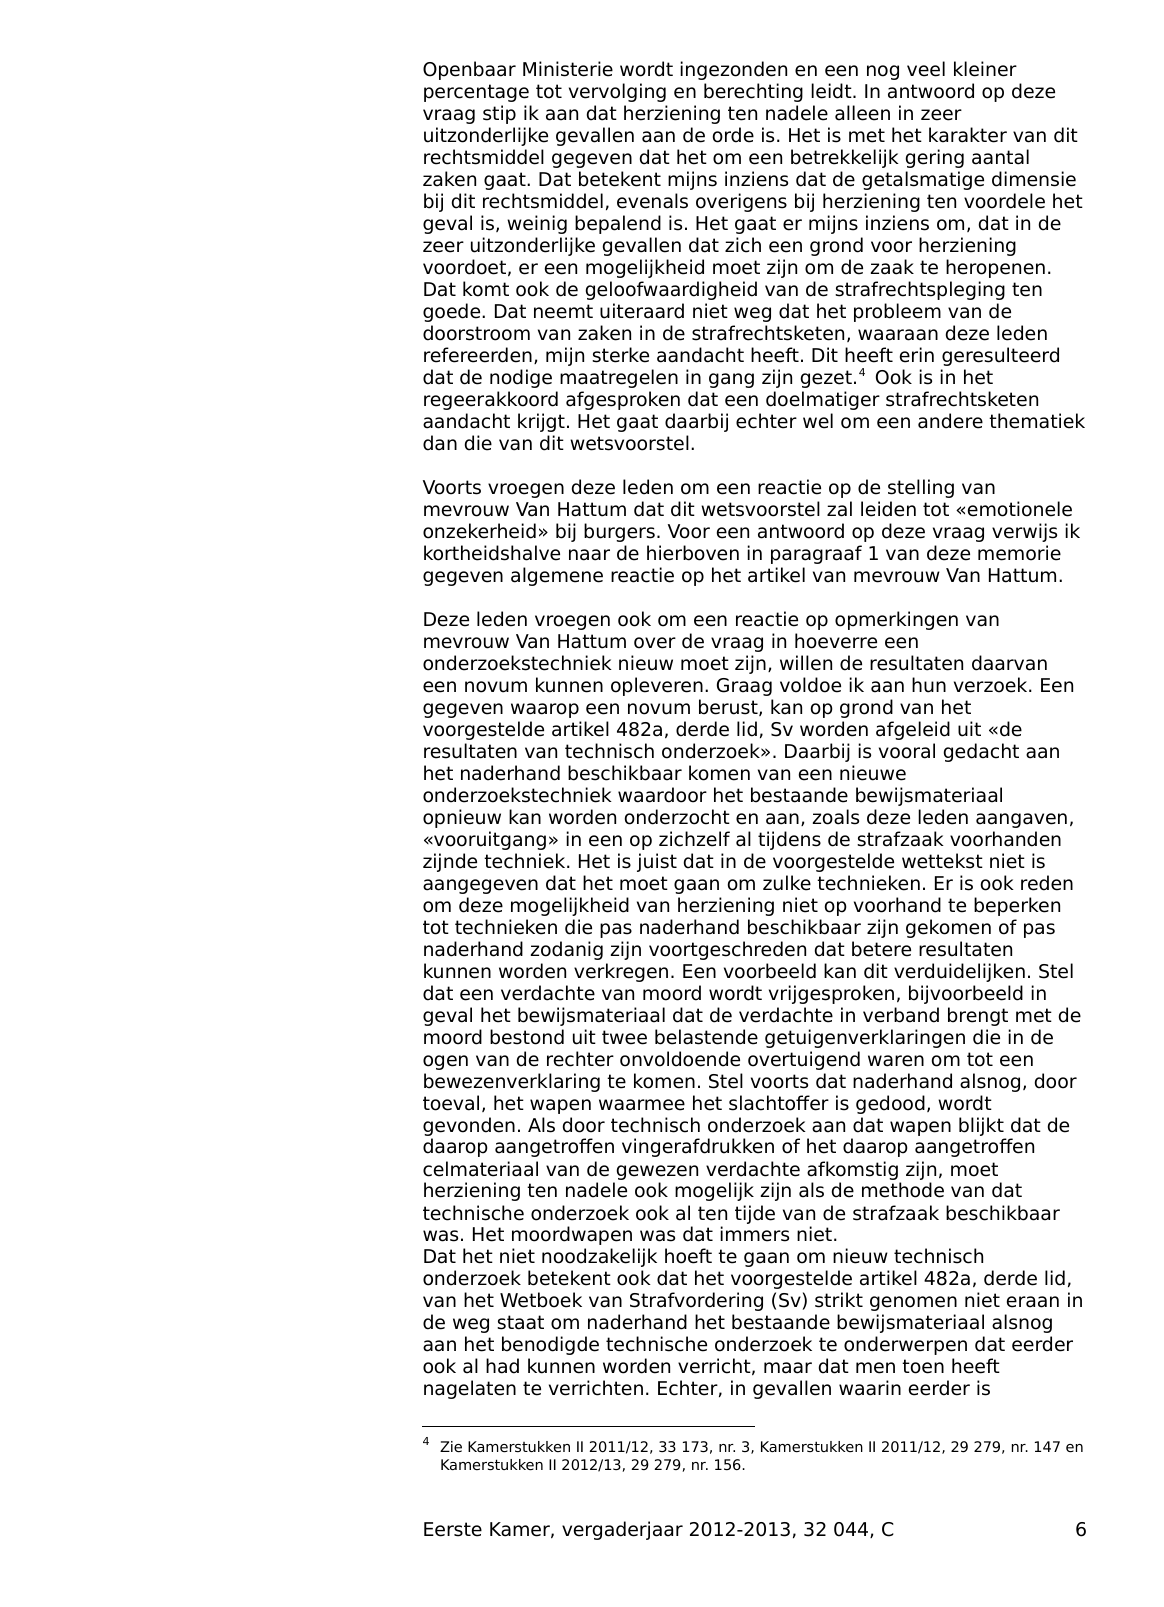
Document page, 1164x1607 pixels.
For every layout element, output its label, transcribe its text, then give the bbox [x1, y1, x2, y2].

text Openbaar Ministerie wordt ingezonden en een nog veel kleiner percentage tot vervolging en berechting leidt. In antwoord op deze vraag stip ik aan dat herziening ten nadele alleen in zeer uitzonderlijke gevallen aan de orde is. Het is met het karakter van dit rechtsmiddel gegeven dat het om een betrekkelijk gering aantal zaken gaat. Dat betekent mijns inziens dat de getalsmatige dimensie bij dit rechtsmiddel, evenals overigens bij herziening ten voordele het geval is, weinig bepalend is. Het gaat er mijns inziens om, dat in de zeer uitzonderlijke gevallen dat zich een grond voor herziening voordoet, er een mogelijkheid moet zijn om de zaak te heropenen. Dat komt ook de geloofwaardigheid van de strafrechtspleging ten goede. Dat neemt uiteraard niet weg dat het probleem van de doorstroom van zaken in de strafrechtsketen, waaraan deze leden refereerden, mijn sterke aandacht heeft. Dit heeft erin geresulteerd dat de nodige maatregelen in gang zijn gezet. Ook is in het regeerakkoord afgesproken dat een doelmatiger strafrechtsketen aandacht krijgt. Het gaat daarbij echter wel om een andere thematiek dan die van dit wetsvoorstel. [422, 59, 1087, 455]
text Voorts vroegen deze leden om een reactie op de stelling van mevrouw Van Hattum dat dit wetsvoorstel zal leiden tot «emotionele onzekerheid» bij burgers. Voor een antwoord op deze vraag verwijs ik kortheidshalve naar de hierboven in paragraaf 1 van deze memorie gegeven algemene reactie op het artikel van mevrouw Van Hattum. [422, 477, 1087, 587]
text Deze leden vroegen ook om een reactie op opmerkingen van mevrouw Van Hattum over de vraag in hoeverre een onderzoekstechniek nieuw moet zijn, willen de resultaten daarvan een novum kunnen opleveren. Graag voldoe ik aan hun verzoek. Een gegeven waarop een novum berust, kan op grond van het voorgestelde artikel 482a, derde lid, Sv worden afgeleid uit «de resultaten van technisch onderzoek». Daarbij is vooral gedacht aan het naderhand beschikbaar komen van een nieuwe onderzoekstechniek waardoor het bestaande bewijsmateriaal opnieuw kan worden onderzocht en aan, zoals deze leden aangaven, «vooruitgang» in een op zichzelf al tijdens de strafzaak voorhanden zijnde techniek. Het is juist dat in de voorgestelde wettekst niet is aangegeven dat het moet gaan om zulke technieken. Er is ook reden om deze mogelijkheid van herziening niet op voorhand te beperken tot technieken die pas naderhand beschikbaar zijn gekomen of pas naderhand zodanig zijn voortgeschreden dat betere resultaten kunnen worden verkregen. Een voorbeeld kan dit verduidelijken. Stel dat een verdachte van moord wordt vrijgesproken, bijvoorbeeld in geval het bewijsmateriaal dat de verdachte in verband brengt met de moord bestond uit twee belastende getuigenverklaringen die in de ogen van de rechter onvoldoende overtuigend waren om tot een bewezenverklaring te komen. Stel voorts dat naderhand alsnog, door toeval, het wapen waarmee het slachtoffer is gedood, wordt gevonden. Als door technisch onderzoek aan dat wapen blijkt dat de daarop aangetroffen vingerafdrukken of het daarop aangetroffen celmateriaal van de gewezen verdachte afkomstig zijn, moet herziening ten nadele ook mogelijk zijn als de methode van dat technische onderzoek ook al ten tijde van de strafzaak beschikbaar was. Het moordwapen was dat immers niet. [422, 609, 1087, 1246]
text Dat het niet noodzakelijk hoeft te gaan om nieuw technisch onderzoek betekent ook dat het voorgestelde artikel 482a, derde lid, van het Wetboek van Strafvordering (Sv) strikt genomen niet eraan in de weg staat om naderhand het bestaande bewijsmateriaal alsnog aan het benodigde technische onderzoek te onderwerpen dat eerder ook al had kunnen worden verricht, maar dat men toen heeft nagelaten te verrichten. Echter, in gevallen waarin eerder is [422, 1246, 1087, 1400]
text Zie Kamerstukken II 2011/12, 33 173, nr. 3, Kamerstukken II 2011/12, 29 279, nr. 147 en Kamerstukken II 2012/13, 29 279, nr. 156. [422, 1435, 1087, 1474]
